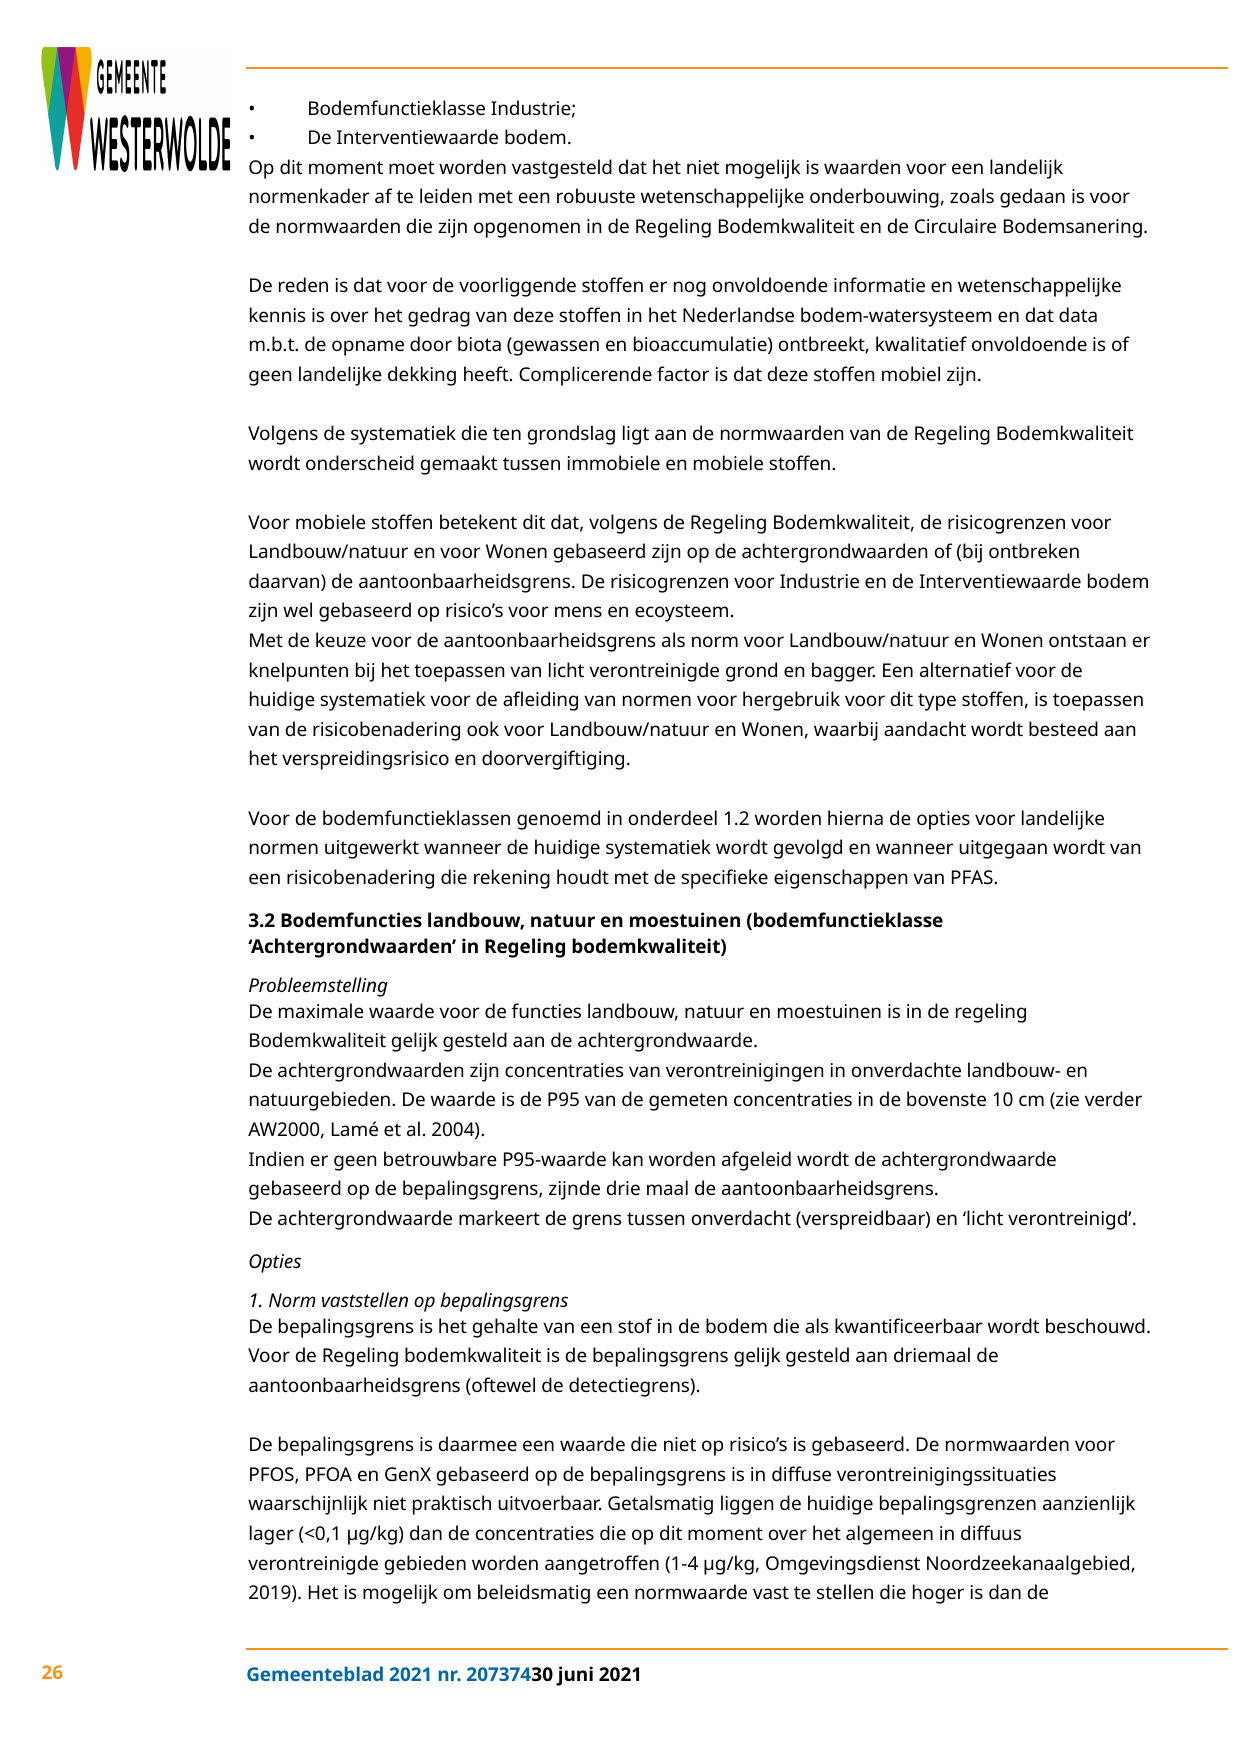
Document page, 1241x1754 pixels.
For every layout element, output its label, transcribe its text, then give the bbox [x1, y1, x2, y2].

text Op dit moment moet worden vastgesteld dat het niet mogelijk is waarden voor een landelijk normenkader af te leiden met een robuuste wetenschappelijke onderbouwing, zoals gedaan is voor de normwaarden die zijn opgenomen in de Regeling Bodemkwaliteit en de Circulaire Bodemsanering. [248, 154, 1152, 239]
text Probleemstelling [248, 972, 1152, 998]
text 3.2 Bodemfuncties landbouw, natuur en moestuinen (bodemfunctieklasse ‘Achtergrondwaarden’ in Regeling bodemkwaliteit) [248, 907, 1152, 958]
text Met de keuze voor de aantoonbaarheidsgrens als norm voor Landbouw/natuur en Wonen ontstaan er knelpunten bij het toepassen van licht verontreinigde grond en bagger. Een alternatief voor de huidige systematiek voor de afleiding van normen voor hergebruik voor dit type stoffen, is toepassen van de risicobenadering ook voor Landbouw/natuur en Wonen, waarbij aandacht wordt besteed aan het verspreidingsrisico en doorvergiftiging. [248, 627, 1152, 771]
text De achtergrondwaarde markeert de grens tussen onverdacht (verspreidbaar) en ‘licht verontreinigd’. [248, 1205, 1152, 1231]
text Voor de bodemfunctieklassen genoemd in onderdeel 1.2 worden hierna de opties voor landelijke normen uitgewerkt wanneer de huidige systematiek wordt gevolgd en wanneer uitgegaan wordt van een risicobenadering die rekening houdt met de specifieke eigenschappen van PFAS. [248, 805, 1152, 890]
list De Interventiewaarde bodem. [248, 124, 1152, 150]
text De bepalingsgrens is daarmee een waarde die niet op risico’s is gebaseerd. De normwaarden voor PFOS, PFOA en GenX gebaseerd op de bepalingsgrens is in diffuse verontreinigingssituaties waarschijnlijk niet praktisch uitvoerbaar. Getalsmatig liggen de huidige bepalingsgrenzen aanzienlijk lager (<0,1 µg/kg) dan de concentraties die op dit moment over het algemeen in diffuus verontreinigde gebieden worden aangetroffen (1-4 µg/kg, Omgevingsdienst Noordzeekanaalgebied, 2019). Het is mogelijk om beleidsmatig een normwaarde vast te stellen die hoger is dan de [248, 1431, 1152, 1605]
text Indien er geen betrouwbare P95-waarde kan worden afgeleid wordt de achtergrondwaarde gebaseerd op de bepalingsgrens, zijnde drie maal de aantoonbaarheidsgrens. [248, 1146, 1152, 1201]
list Bodemfunctieklasse Industrie; [248, 95, 1152, 121]
text De achtergrondwaarden zijn concentraties van verontreinigingen in onverdachte landbouw- en natuurgebieden. De waarde is de P95 van de gemeten concentraties in de bovenste 10 cm (zie verder AW2000, Lamé et al. 2004). [248, 1057, 1152, 1142]
text De maximale waarde voor de functies landbouw, natuur en moestuinen is in de regeling Bodemkwaliteit gelijk gesteld aan de achtergrondwaarde. [248, 998, 1152, 1053]
picture [41, 47, 231, 172]
text Volgens de systematiek die ten grondslag ligt aan de normwaarden van de Regeling Bodemkwaliteit wordt onderscheid gemaakt tussen immobiele en mobiele stoffen. [248, 420, 1152, 476]
text De reden is dat voor de voorliggende stoffen er nog onvoldoende informatie en wetenschappelijke kennis is over het gedrag van deze stoffen in het Nederlandse bodem-watersysteem en dat data m.b.t. de opname door biota (gewassen en bioaccumulatie) ontbreekt, kwalitatief onvoldoende is of geen landelijke dekking heeft. Complicerende factor is dat deze stoffen mobiel zijn. [248, 272, 1152, 387]
text De bepalingsgrens is het gehalte van een stof in de bodem die als kwantificeerbaar wordt beschouwd. Voor de Regeling bodemkwaliteit is de bepalingsgrens gelijk gesteld aan driemaal de aantoonbaarheidsgrens (oftewel de detectiegrens). [248, 1313, 1152, 1398]
text Voor mobiele stoffen betekent dit dat, volgens de Regeling Bodemkwaliteit, de risicogrenzen voor Landbouw/natuur en voor Wonen gebaseerd zijn op de achtergrondwaarden of (bij ontbreken daarvan) de aantoonbaarheidsgrens. De risicogrenzen voor Industrie en de Interventiewaarde bodem zijn wel gebaseerd op risico’s voor mens en ecoysteem. [248, 509, 1152, 623]
text 1. Norm vaststellen op bepalingsgrens [248, 1287, 1152, 1313]
text Opties [248, 1248, 1152, 1274]
